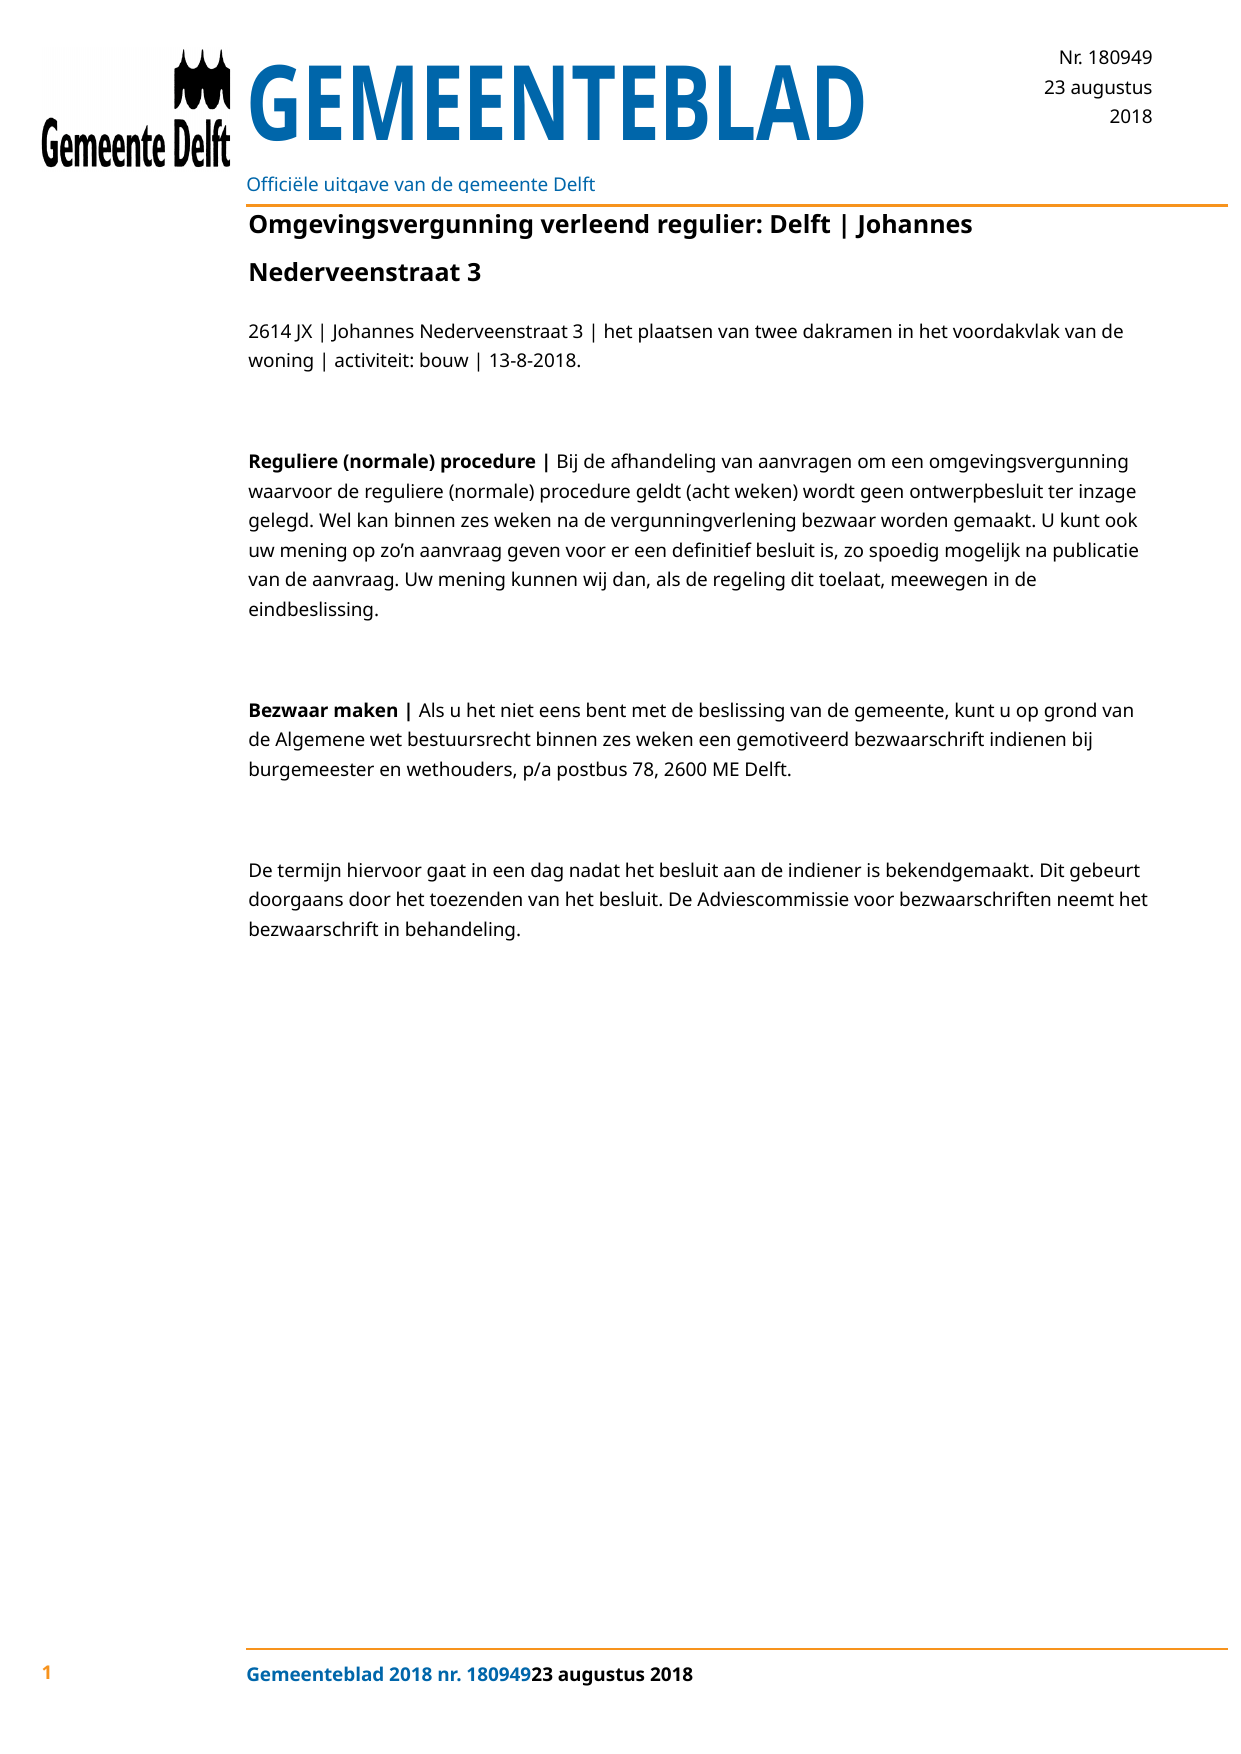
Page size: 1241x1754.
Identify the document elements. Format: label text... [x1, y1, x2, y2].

text Bezwaar maken | Als u het niet eens bent met de beslissing van de gemeente, kunt u op grond van de Algemene wet bestuursrecht binnen zes weken een gemotiveerd bezwaarschrift indienen bij burgemeester en wethouders, p/a postbus 78, 2600 ME Delft. [248, 697, 1152, 782]
text 2614 JX | Johannes Nederveenstraat 3 | het plaatsen van twee dakramen in het voordakvlak van de woning | activiteit: bouw | 13-8-2018. [248, 318, 1152, 373]
text Omgevingsvergunning verleend regulier: Delft | Johannes Nederveenstraat 3 [248, 207, 1152, 288]
picture [41, 47, 231, 172]
text De termijn hiervoor gaat in een dag nadat het besluit aan de indiener is bekendgemaakt. Dit gebeurt doorgaans door het toezenden van het besluit. De Adviescommissie voor bezwaarschriften neemt het bezwaarschrift in behandeling. [248, 857, 1152, 942]
text Reguliere (normale) procedure | Bij de afhandeling van aanvragen om een omgevingsvergunning waarvoor de reguliere (normale) procedure geldt (acht weken) wordt geen ontwerpbesluit ter inzage gelegd. Wel kan binnen zes weken na de vergunningverlening bezwaar worden gemaakt. U kunt ook uw mening op zo’n aanvraag geven voor er een definitief besluit is, zo spoedig mogelijk na publicatie van de aanvraag. Uw mening kunnen wij dan, als de regeling dit toelaat, meewegen in de eindbeslissing. [248, 448, 1152, 622]
